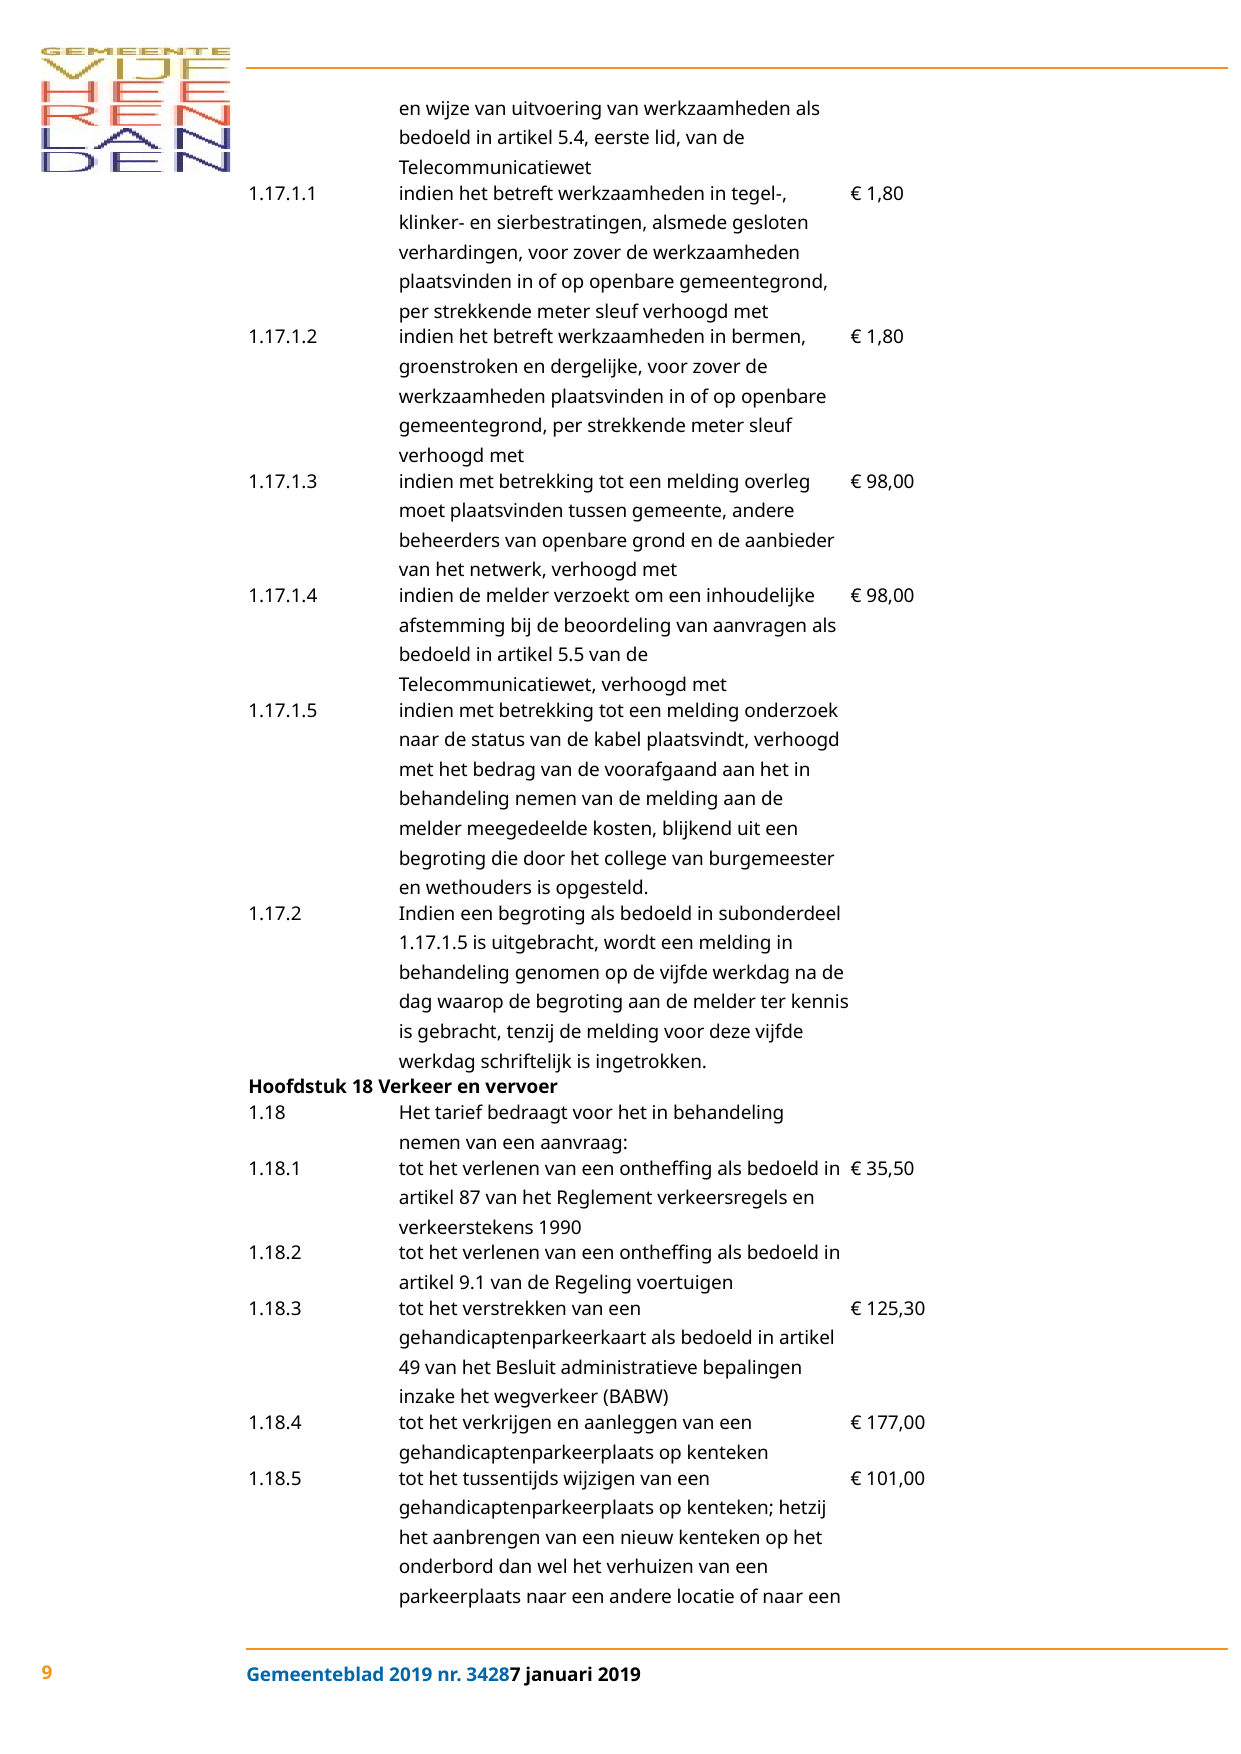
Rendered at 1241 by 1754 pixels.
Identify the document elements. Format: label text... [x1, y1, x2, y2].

table_cell [850, 900, 1152, 1074]
table_cell 1.17.1.4 [248, 582, 398, 697]
table_cell 1.18.4 [248, 1409, 398, 1465]
table_cell 1.17.1.5 [248, 697, 398, 900]
table_cell tot het verlenen van een ontheffing als bedoeld in artikel 87 van het Reglement verkeersregels en verkeerstekens 1990 [399, 1155, 850, 1239]
table_cell € 125,30 [850, 1295, 1152, 1409]
table_cell 1.17.2 [248, 900, 398, 1074]
table_cell 1.18.1 [248, 1155, 398, 1239]
table_cell Hoofdstuk 18 Verkeer en vervoer [248, 1074, 850, 1099]
table_cell € 35,50 [850, 1155, 1152, 1239]
table_cell en wijze van uitvoering van werkzaamheden als bedoeld in artikel 5.4, eerste lid, van de Telecommunicatiewet [399, 95, 850, 180]
table_cell [850, 1099, 1152, 1155]
table_cell [248, 95, 398, 180]
table_cell 1.18.2 [248, 1240, 398, 1295]
table_cell Het tarief bedraagt voor het in behandeling nemen van een aanvraag: [399, 1099, 850, 1155]
table_cell indien de melder verzoekt om een inhoudelijke afstemming bij de beoordeling van aanvragen als bedoeld in artikel 5.5 van de Telecommunicatiewet, verhoogd met [399, 582, 850, 697]
table_cell 1.17.1.2 [248, 324, 398, 468]
table_cell 1.17.1.1 [248, 180, 398, 324]
table_cell Indien een begroting als bedoeld in subonderdeel 1.17.1.5 is uitgebracht, wordt een melding in behandeling genomen op de vijfde werkdag na de dag waarop de begroting aan de melder ter kennis is gebracht, tenzij de melding voor deze vijfde werkdag schriftelijk is ingetrokken. [399, 900, 850, 1074]
table_cell tot het verlenen van een ontheffing als bedoeld in artikel 9.1 van de Regeling voertuigen [399, 1240, 850, 1295]
table_cell € 1,80 [850, 180, 1152, 324]
table_cell € 101,00 [850, 1465, 1152, 1609]
table_cell indien met betrekking tot een melding overleg moet plaatsvinden tussen gemeente, andere beheerders van openbare grond en de aanbieder van het netwerk, verhoogd met [399, 468, 850, 582]
table_cell [850, 1240, 1152, 1295]
table_cell indien met betrekking tot een melding onderzoek naar de status van de kabel plaatsvindt, verhoogd met het bedrag van de voorafgaand aan het in behandeling nemen van de melding aan de melder meegedeelde kosten, blijkend uit een begroting die door het college van burgemeester en wethouders is opgesteld. [399, 697, 850, 900]
table_cell [850, 95, 1152, 180]
table_cell [850, 1074, 1152, 1099]
table_cell tot het verkrijgen en aanleggen van een gehandicaptenparkeerplaats op kenteken [399, 1409, 850, 1465]
table_cell 1.18 [248, 1099, 398, 1155]
table_cell € 98,00 [850, 468, 1152, 582]
table_cell 1.17.1.3 [248, 468, 398, 582]
table_cell € 98,00 [850, 582, 1152, 697]
table_cell indien het betreft werkzaamheden in bermen, groenstroken en dergelijke, voor zover de werkzaamheden plaatsvinden in of op openbare gemeentegrond, per strekkende meter sleuf verhoogd met [399, 324, 850, 468]
table_cell € 1,80 [850, 324, 1152, 468]
table_cell tot het tussentijds wijzigen van een gehandicaptenparkeerplaats op kenteken; hetzij het aanbrengen van een nieuw kenteken op het onderbord dan wel het verhuizen van een parkeerplaats naar een andere locatie of naar een [399, 1465, 850, 1609]
table_cell 1.18.5 [248, 1465, 398, 1609]
table_cell € 177,00 [850, 1409, 1152, 1465]
picture [41, 47, 231, 172]
table_cell [850, 697, 1152, 900]
table_cell tot het verstrekken van een gehandicaptenparkeerkaart als bedoeld in artikel 49 van het Besluit administratieve bepalingen inzake het wegverkeer (BABW) [399, 1295, 850, 1409]
table_cell indien het betreft werkzaamheden in tegel-, klinker- en sierbestratingen, alsmede gesloten verhardingen, voor zover de werkzaamheden plaatsvinden in of op openbare gemeentegrond, per strekkende meter sleuf verhoogd met [399, 180, 850, 324]
table_cell 1.18.3 [248, 1295, 398, 1409]
